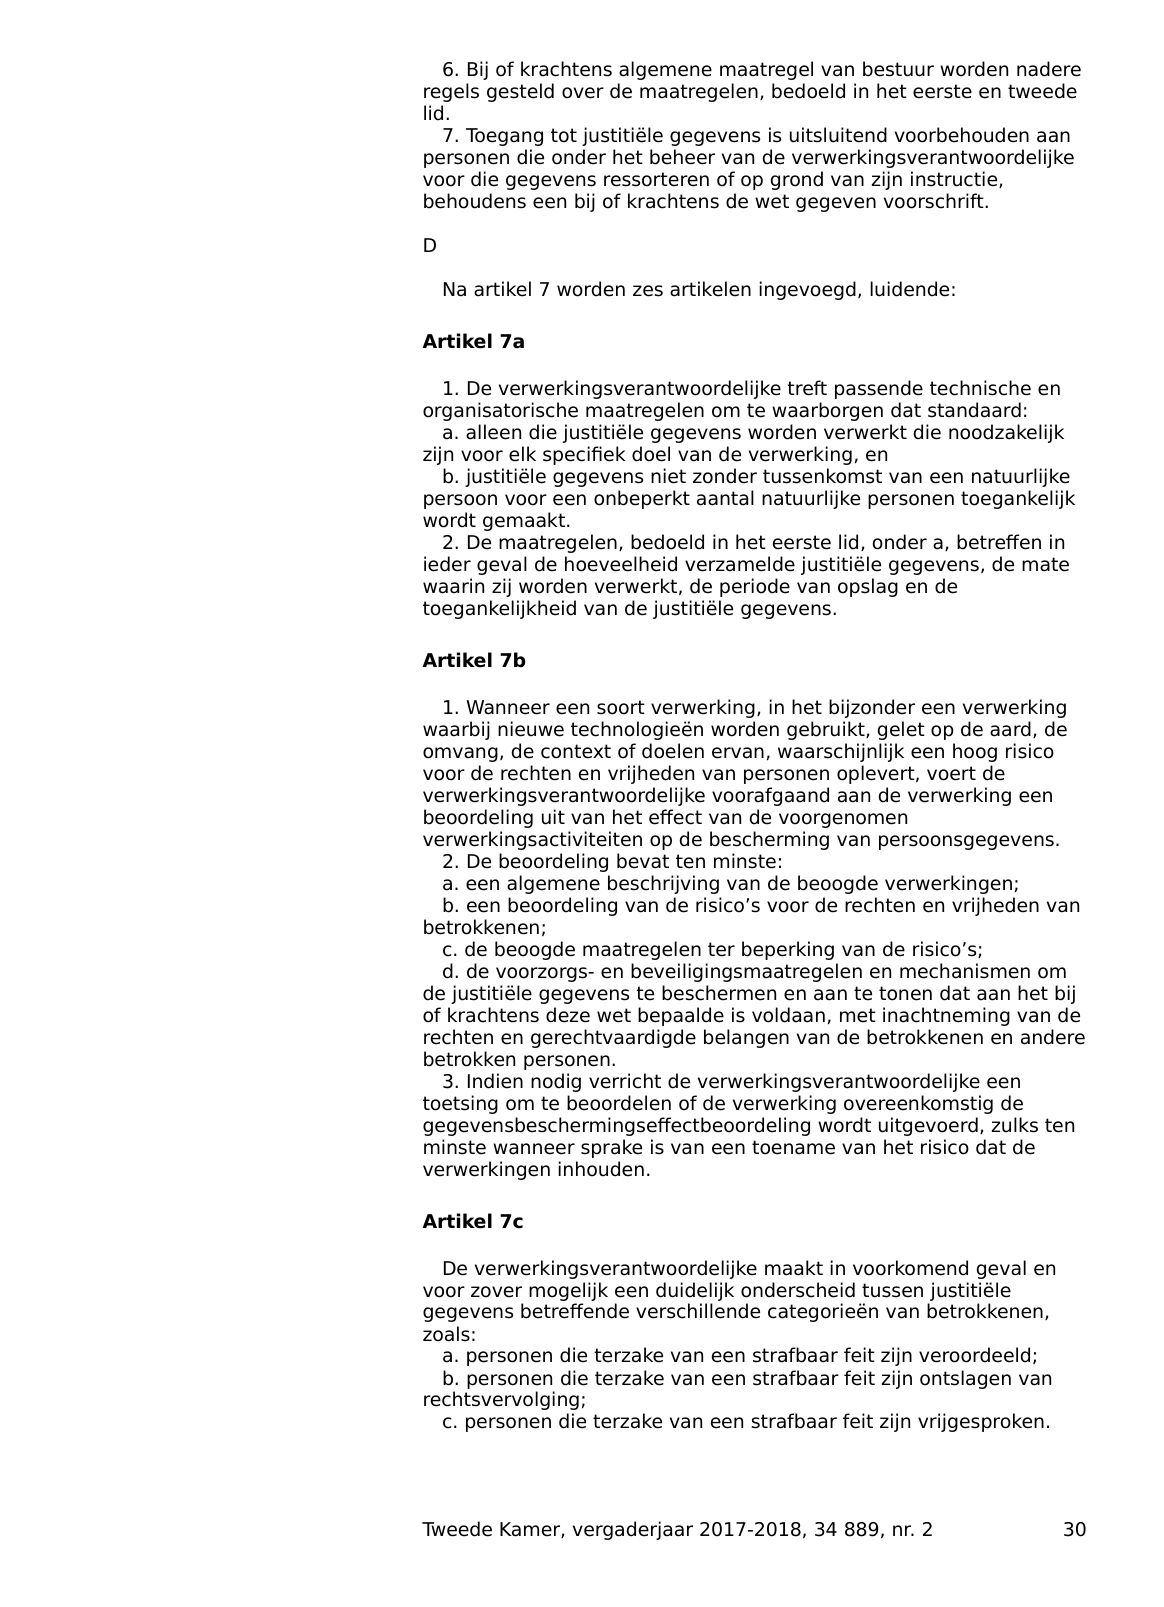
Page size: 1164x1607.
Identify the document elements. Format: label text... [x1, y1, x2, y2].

text b. personen die terzake van een strafbaar feit zijn ontslagen van rechtsvervolging; [422, 1367, 1087, 1411]
subtitle Artikel 7c [422, 1211, 1087, 1232]
text a. personen die terzake van een strafbaar feit zijn veroordeeld; [422, 1345, 1087, 1367]
text b. een beoordeling van de risico’s voor de rechten en vrijheden van betrokkenen; [422, 895, 1087, 939]
text b. justitiële gegevens niet zonder tussenkomst van een natuurlijke persoon voor een onbeperkt aantal natuurlijke personen toegankelijk wordt gemaakt. [422, 466, 1087, 532]
text c. de beoogde maatregelen ter beperking van de risico’s; [422, 939, 1087, 961]
text a. een algemene beschrijving van de beoogde verwerkingen; [422, 873, 1087, 895]
text 2. De maatregelen, bedoeld in het eerste lid, onder a, betreffen in ieder geval de hoeveelheid verzamelde justitiële gegevens, de mate waarin zij worden verwerkt, de periode van opslag en de toegankelijkheid van de justitiële gegevens. [422, 532, 1087, 620]
text 2. De beoordeling bevat ten minste: [422, 851, 1087, 873]
subtitle Artikel 7b [422, 650, 1087, 672]
text a. alleen die justitiële gegevens worden verwerkt die noodzakelijk zijn voor elk specifiek doel van de verwerking, en [422, 422, 1087, 466]
text De verwerkingsverantwoordelijke maakt in voorkomend geval en voor zover mogelijk een duidelijk onderscheid tussen justitiële gegevens betreffende verschillende categorieën van betrokkenen, zoals: [422, 1257, 1087, 1345]
text c. personen die terzake van een strafbaar feit zijn vrijgesproken. [422, 1411, 1087, 1433]
text 6. Bij of krachtens algemene maatregel van bestuur worden nadere regels gesteld over de maatregelen, bedoeld in het eerste en tweede lid. [422, 59, 1087, 125]
text 1. De verwerkingsverantwoordelijke treft passende technische en organisatorische maatregelen om te waarborgen dat standaard: [422, 378, 1087, 422]
text d. de voorzorgs- en beveiligingsmaatregelen en mechanismen om de justitiële gegevens te beschermen en aan te tonen dat aan het bij of krachtens deze wet bepaalde is voldaan, met inachtneming van de rechten en gerechtvaardigde belangen van de betrokkenen en andere betrokken personen. [422, 961, 1087, 1071]
text D [422, 235, 1087, 257]
subtitle Artikel 7a [422, 331, 1087, 353]
text 7. Toegang tot justitiële gegevens is uitsluitend voorbehouden aan personen die onder het beheer van de verwerkingsverantwoordelijke voor die gegevens ressorteren of op grond van zijn instructie, behoudens een bij of krachtens de wet gegeven voorschrift. [422, 125, 1087, 213]
text Na artikel 7 worden zes artikelen ingevoegd, luidende: [422, 279, 1087, 301]
text 1. Wanneer een soort verwerking, in het bijzonder een verwerking waarbij nieuwe technologieën worden gebruikt, gelet op de aard, de omvang, de context of doelen ervan, waarschijnlijk een hoog risico voor de rechten en vrijheden van personen oplevert, voert de verwerkingsverantwoordelijke voorafgaand aan de verwerking een beoordeling uit van het effect van de voorgenomen verwerkingsactiviteiten op de bescherming van persoonsgegevens. [422, 697, 1087, 851]
text 3. Indien nodig verricht de verwerkingsverantwoordelijke een toetsing om te beoordelen of de verwerking overeenkomstig de gegevensbeschermingseffectbeoordeling wordt uitgevoerd, zulks ten minste wanneer sprake is van een toename van het risico dat de verwerkingen inhouden. [422, 1071, 1087, 1181]
